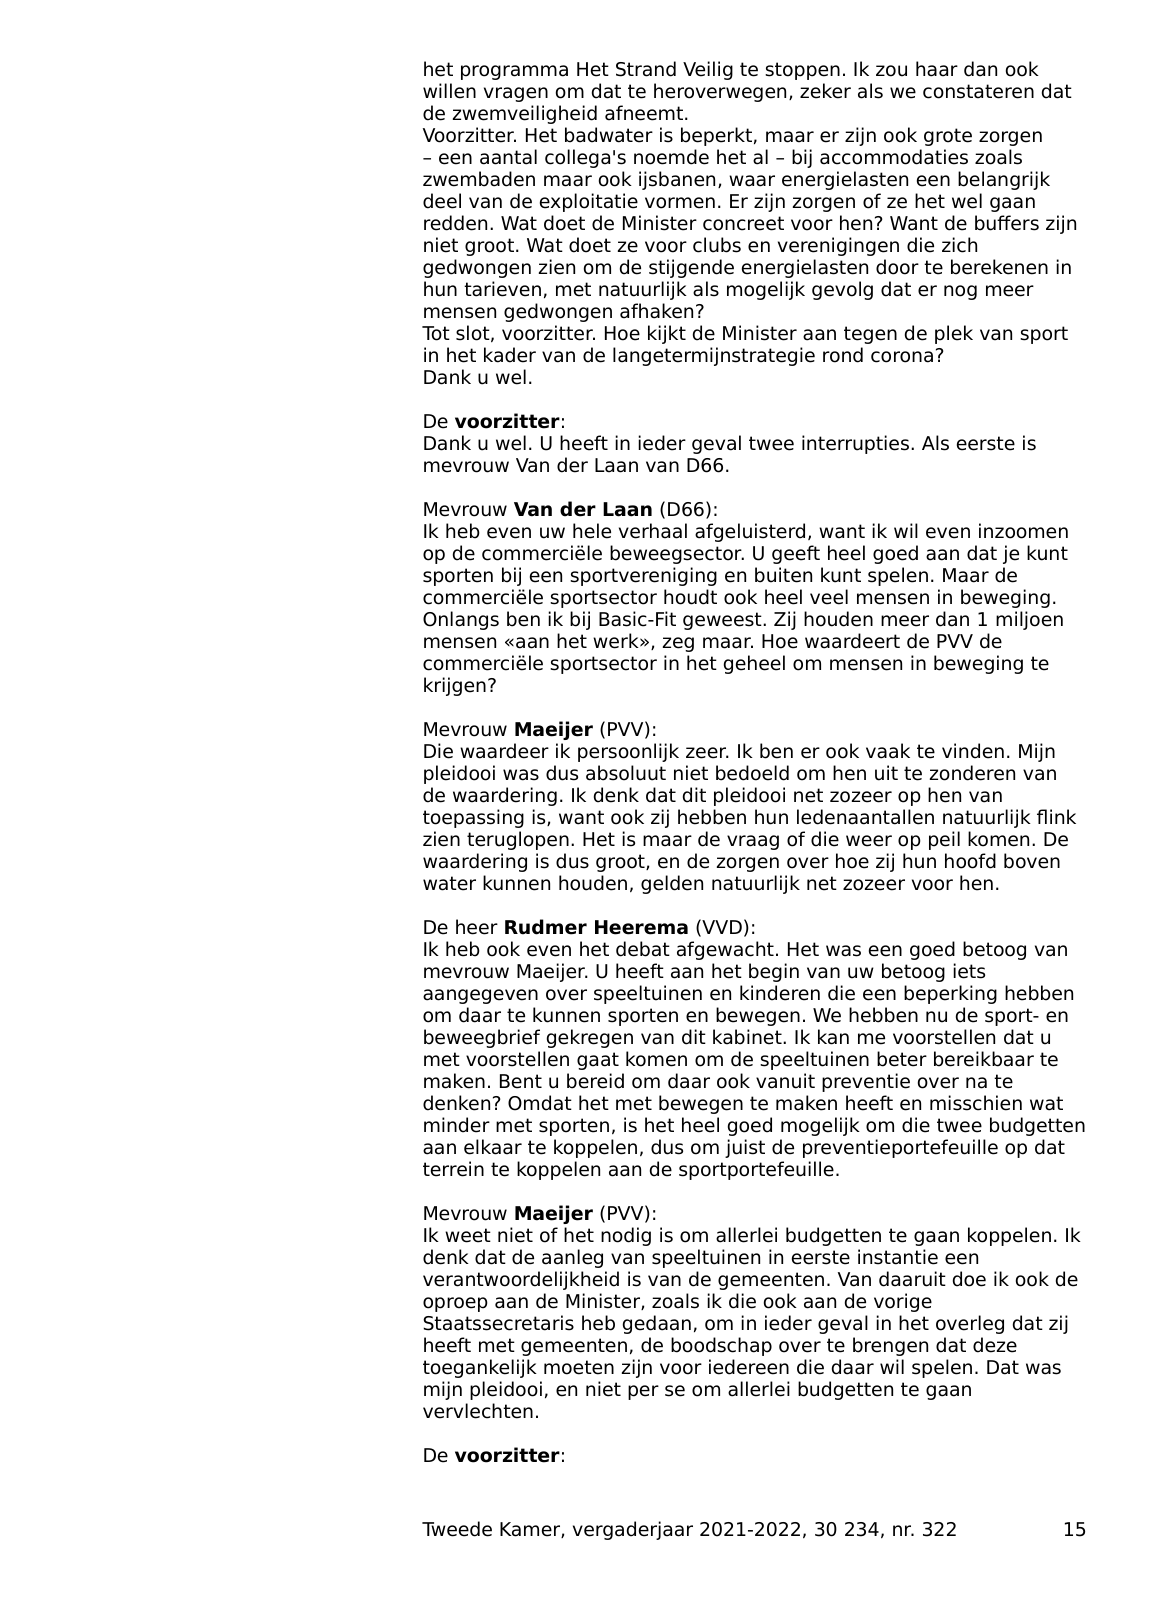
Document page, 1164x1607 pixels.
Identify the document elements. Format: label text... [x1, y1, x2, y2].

text Dank u wel. U heeft in ieder geval twee interrupties. Als eerste is mevrouw Van der Laan van D66. [422, 433, 1087, 477]
text Ik weet niet of het nodig is om allerlei budgetten te gaan koppelen. Ik denk dat de aanleg van speeltuinen in eerste instantie een verantwoordelijkheid is van de gemeenten. Van daaruit doe ik ook de oproep aan de Minister, zoals ik die ook aan de vorige Staatssecretaris heb gedaan, om in ieder geval in het overleg dat zij heeft met gemeenten, de boodschap over te brengen dat deze toegankelijk moeten zijn voor iedereen die daar wil spelen. Dat was mijn pleidooi, en niet per se om allerlei budgetten te gaan vervlechten. [422, 1225, 1087, 1423]
text Mevrouw Van der Laan (D66): [422, 499, 1087, 521]
text Die waardeer ik persoonlijk zeer. Ik ben er ook vaak te vinden. Mijn pleidooi was dus absoluut niet bedoeld om hen uit te zonderen van de waardering. Ik denk dat dit pleidooi net zozeer op hen van toepassing is, want ook zij hebben hun ledenaantallen natuurlijk flink zien teruglopen. Het is maar de vraag of die weer op peil komen. De waardering is dus groot, en de zorgen over hoe zij hun hoofd boven water kunnen houden, gelden natuurlijk net zozeer voor hen. [422, 741, 1087, 895]
text Mevrouw Maeijer (PVV): [422, 719, 1087, 741]
text Tot slot, voorzitter. Hoe kijkt de Minister aan tegen de plek van sport in het kader van de langetermijnstrategie rond corona? [422, 323, 1087, 367]
text De voorzitter: [422, 1445, 1087, 1467]
text Ik heb ook even het debat afgewacht. Het was een goed betoog van mevrouw Maeijer. U heeft aan het begin van uw betoog iets aangegeven over speeltuinen en kinderen die een beperking hebben om daar te kunnen sporten en bewegen. We hebben nu de sport- en beweegbrief gekregen van dit kabinet. Ik kan me voorstellen dat u met voorstellen gaat komen om de speeltuinen beter bereikbaar te maken. Bent u bereid om daar ook vanuit preventie over na te denken? Omdat het met bewegen te maken heeft en misschien wat minder met sporten, is het heel goed mogelijk om die twee budgetten aan elkaar te koppelen, dus om juist de preventieportefeuille op dat terrein te koppelen aan de sportportefeuille. [422, 939, 1087, 1181]
text Ik heb even uw hele verhaal afgeluisterd, want ik wil even inzoomen op de commerciële beweegsector. U geeft heel goed aan dat je kunt sporten bij een sportvereniging en buiten kunt spelen. Maar de commerciële sportsector houdt ook heel veel mensen in beweging. Onlangs ben ik bij Basic-Fit geweest. Zij houden meer dan 1 miljoen mensen «aan het werk», zeg maar. Hoe waardeert de PVV de commerciële sportsector in het geheel om mensen in beweging te krijgen? [422, 521, 1087, 697]
text Dank u wel. [422, 367, 1087, 389]
text De voorzitter: [422, 411, 1087, 433]
text het programma Het Strand Veilig te stoppen. Ik zou haar dan ook willen vragen om dat te heroverwegen, zeker als we constateren dat de zwemveiligheid afneemt. [422, 59, 1087, 125]
text Mevrouw Maeijer (PVV): [422, 1203, 1087, 1225]
text Voorzitter. Het badwater is beperkt, maar er zijn ook grote zorgen – een aantal collega's noemde het al – bij accommodaties zoals zwembaden maar ook ijsbanen, waar energielasten een belangrijk deel van de exploitatie vormen. Er zijn zorgen of ze het wel gaan redden. Wat doet de Minister concreet voor hen? Want de buffers zijn niet groot. Wat doet ze voor clubs en verenigingen die zich gedwongen zien om de stijgende energielasten door te berekenen in hun tarieven, met natuurlijk als mogelijk gevolg dat er nog meer mensen gedwongen afhaken? [422, 125, 1087, 323]
text De heer Rudmer Heerema (VVD): [422, 917, 1087, 939]
